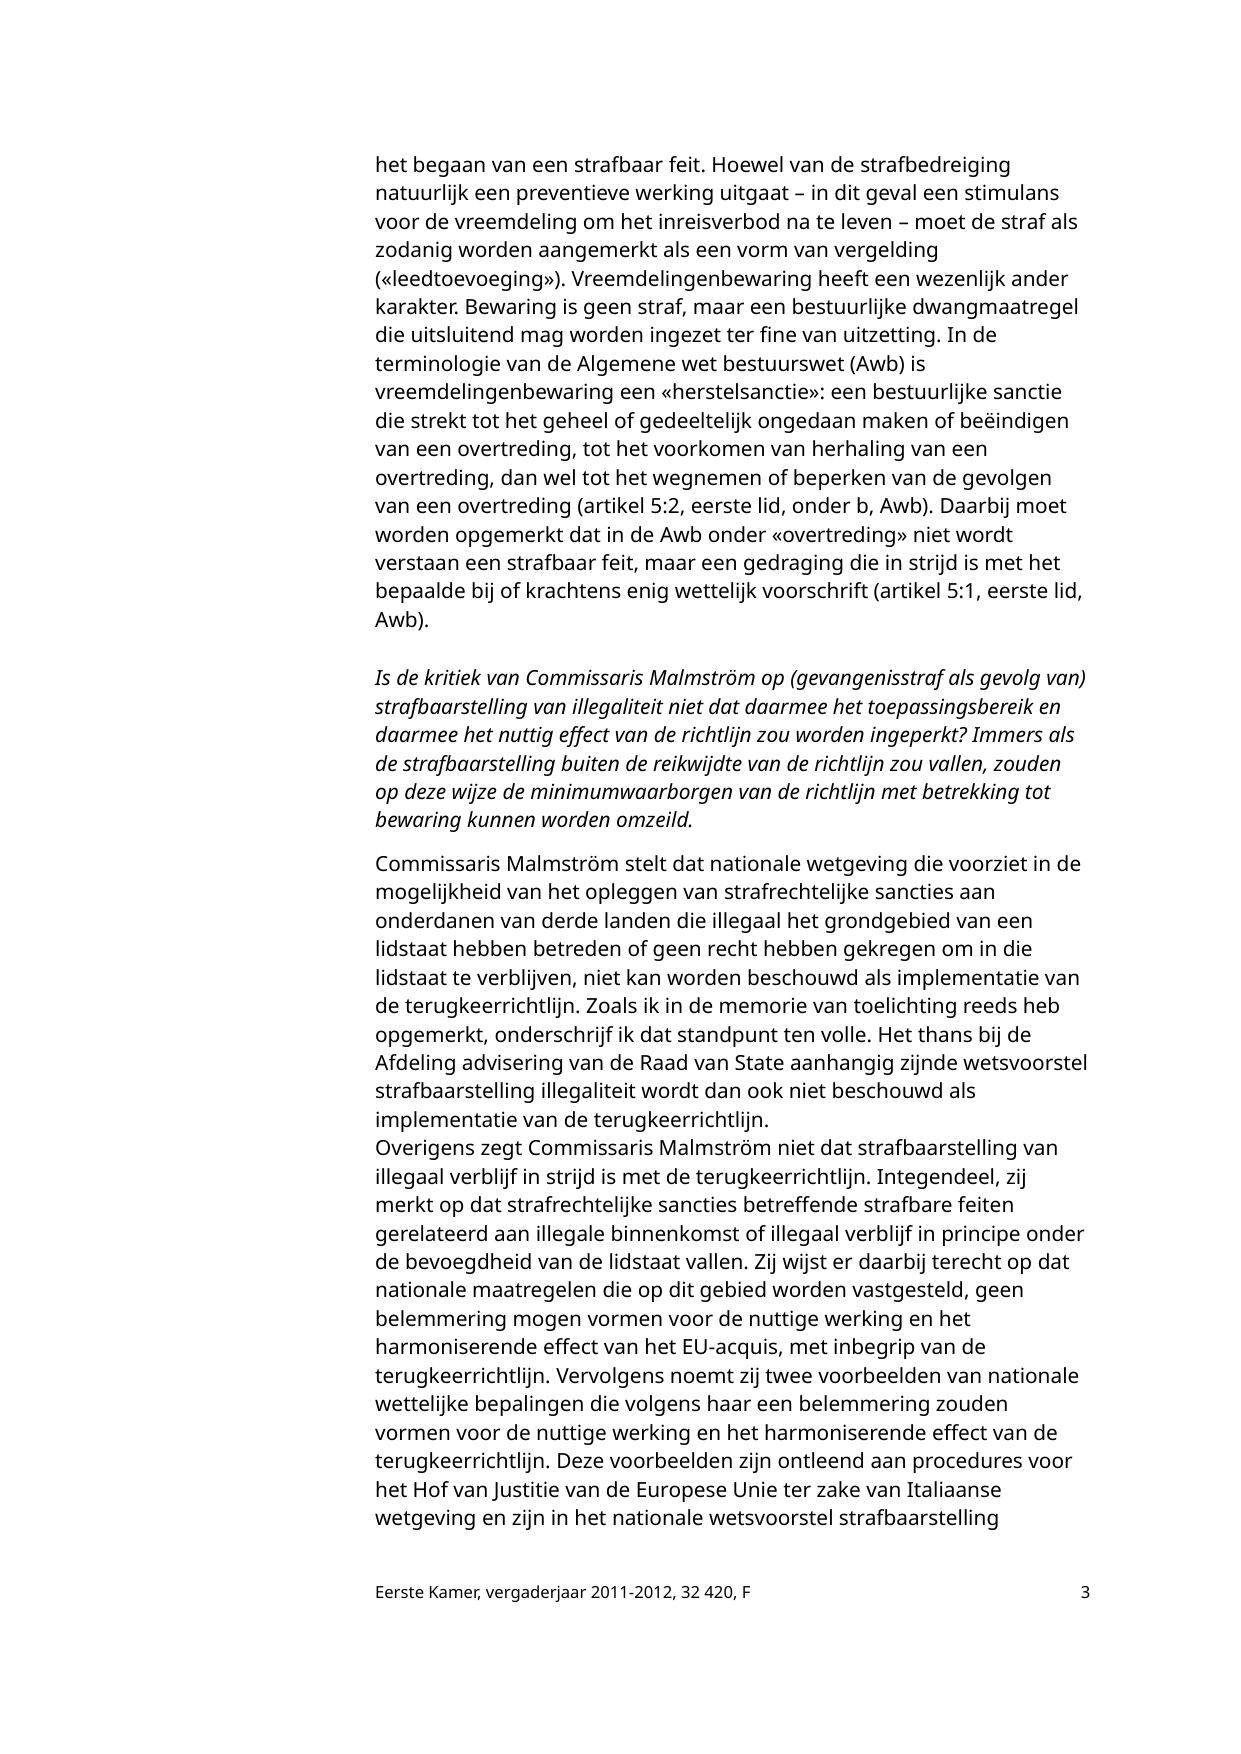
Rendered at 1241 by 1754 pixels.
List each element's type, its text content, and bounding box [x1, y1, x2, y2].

text Overigens zegt Commissaris Malmström niet dat strafbaarstelling van illegaal verblijf in strijd is met de terugkeerrichtlijn. Integendeel, zij merkt op dat strafrechtelijke sancties betreffende strafbare feiten gerelateerd aan illegale binnenkomst of illegaal verblijf in principe onder de bevoegdheid van de lidstaat vallen. Zij wijst er daarbij terecht op dat nationale maatregelen die op dit gebied worden vastgesteld, geen belemmering mogen vormen voor de nuttige werking en het harmoniserende effect van het EU-acquis, met inbegrip van de terugkeerrichtlijn. Vervolgens noemt zij twee voorbeelden van nationale wettelijke bepalingen die volgens haar een belemmering zouden vormen voor de nuttige werking en het harmoniserende effect van de terugkeerrichtlijn. Deze voorbeelden zijn ontleend aan procedures voor het Hof van Justitie van de Europese Unie ter zake van Italiaanse wetgeving en zijn in het nationale wetsvoorstel strafbaarstelling [375, 1133, 1090, 1532]
text Is de kritiek van Commissaris Malmström op (gevangenisstraf als gevolg van) strafbaarstelling van illegaliteit niet dat daarmee het toepassingsbereik en daarmee het nuttig effect van de richtlijn zou worden ingeperkt? Immers als de strafbaarstelling buiten de reikwijdte van de richtlijn zou vallen, zouden op deze wijze de minimumwaarborgen van de richtlijn met betrekking tot bewaring kunnen worden omzeild. [375, 663, 1090, 834]
text het begaan van een strafbaar feit. Hoewel van de strafbedreiging natuurlijk een preventieve werking uitgaat – in dit geval een stimulans voor de vreemdeling om het inreisverbod na te leven – moet de straf als zodanig worden aangemerkt als een vorm van vergelding («leedtoevoeging»). Vreemdelingenbewaring heeft een wezenlijk ander karakter. Bewaring is geen straf, maar een bestuurlijke dwangmaatregel die uitsluitend mag worden ingezet ter fine van uitzetting. In de terminologie van de Algemene wet bestuurswet (Awb) is vreemdelingenbewaring een «herstelsanctie»: een bestuurlijke sanctie die strekt tot het geheel of gedeeltelijk ongedaan maken of beëindigen van een overtreding, tot het voorkomen van herhaling van een overtreding, dan wel tot het wegnemen of beperken van de gevolgen van een overtreding (artikel 5:2, eerste lid, onder b, Awb). Daarbij moet worden opgemerkt dat in de Awb onder «overtreding» niet wordt verstaan een strafbaar feit, maar een gedraging die in strijd is met het bepaalde bij of krachtens enig wettelijk voorschrift (artikel 5:1, eerste lid, Awb). [375, 150, 1090, 633]
text Commissaris Malmström stelt dat nationale wetgeving die voorziet in de mogelijkheid van het opleggen van strafrechtelijke sancties aan onderdanen van derde landen die illegaal het grondgebied van een lidstaat hebben betreden of geen recht hebben gekregen om in die lidstaat te verblijven, niet kan worden beschouwd als implementatie van de terugkeerrichtlijn. Zoals ik in de memorie van toelichting reeds heb opgemerkt, onderschrijf ik dat standpunt ten volle. Het thans bij de Afdeling advisering van de Raad van State aanhangig zijnde wetsvoorstel strafbaarstelling illegaliteit wordt dan ook niet beschouwd als implementatie van de terugkeerrichtlijn. [375, 849, 1090, 1133]
